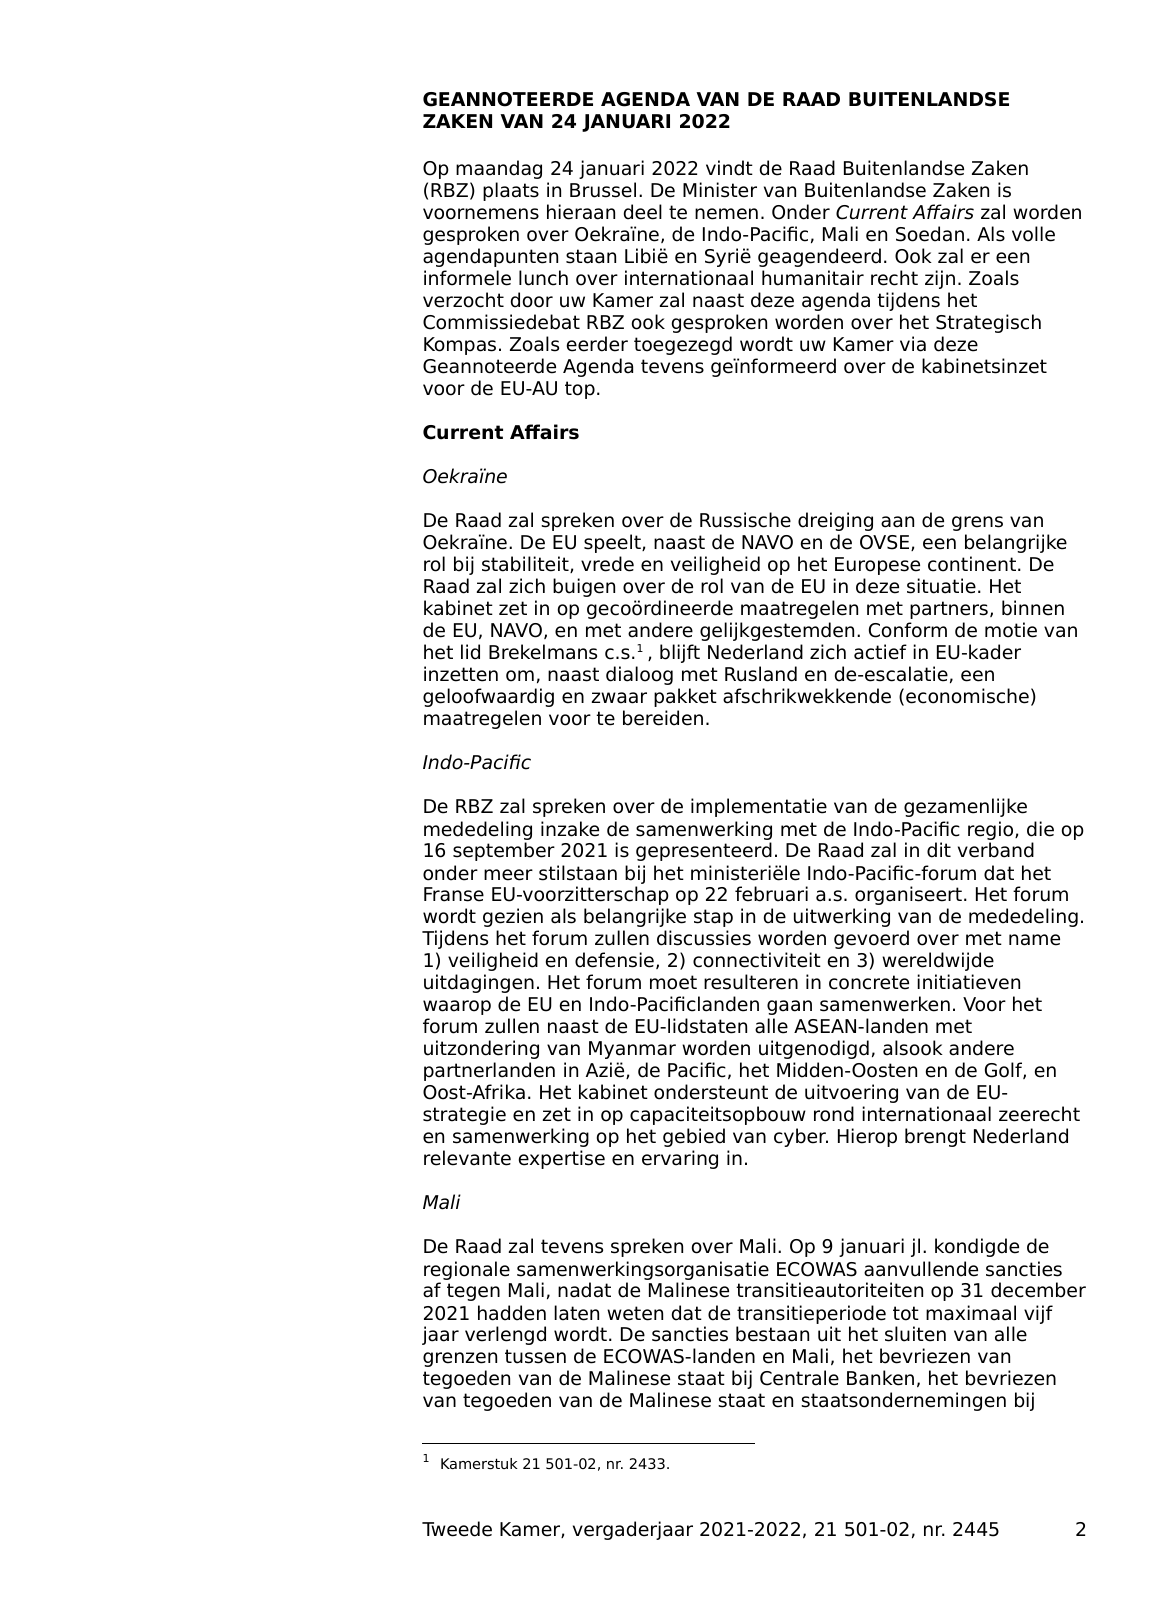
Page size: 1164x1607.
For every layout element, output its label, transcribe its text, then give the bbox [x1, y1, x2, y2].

subtitle Indo-Pacific [422, 752, 1087, 774]
text De Raad zal spreken over de Russische dreiging aan de grens van Oekraïne. De EU speelt, naast de NAVO en de OVSE, een belangrijke rol bij stabiliteit, vrede en veiligheid op het Europese continent. De Raad zal zich buigen over de rol van de EU in deze situatie. Het kabinet zet in op gecoördineerde maatregelen met partners, binnen de EU, NAVO, en met andere gelijkgestemden. Conform de motie van het lid Brekelmans c.s., blijft Nederland zich actief in EU-kader inzetten om, naast dialoog met Rusland en de-escalatie, een geloofwaardig en zwaar pakket afschrikwekkende (economische) maatregelen voor te bereiden. [422, 510, 1087, 730]
text Op maandag 24 januari 2022 vindt de Raad Buitenlandse Zaken (RBZ) plaats in Brussel. De Minister van Buitenlandse Zaken is voornemens hieraan deel te nemen. Onder Current Affairs zal worden gesproken over Oekraïne, de Indo-Pacific, Mali en Soedan. Als volle agendapunten staan Libië en Syrië geagendeerd. Ook zal er een informele lunch over internationaal humanitair recht zijn. Zoals verzocht door uw Kamer zal naast deze agenda tijdens het Commissiedebat RBZ ook gesproken worden over het Strategisch Kompas. Zoals eerder toegezegd wordt uw Kamer via deze Geannoteerde Agenda tevens geïnformeerd over de kabinetsinzet voor de EU-AU top. [422, 158, 1087, 400]
subtitle Oekraïne [422, 466, 1087, 488]
text Kamerstuk 21 501-02, nr. 2433. [422, 1452, 1087, 1474]
subtitle Mali [422, 1192, 1087, 1214]
text De RBZ zal spreken over de implementatie van de gezamenlijke mededeling inzake de samenwerking met de Indo-Pacific regio, die op 16 september 2021 is gepresenteerd. De Raad zal in dit verband onder meer stilstaan bij het ministeriële Indo-Pacific-forum dat het Franse EU-voorzitterschap op 22 februari a.s. organiseert. Het forum wordt gezien als belangrijke stap in de uitwerking van de mededeling. Tijdens het forum zullen discussies worden gevoerd over met name 1) veiligheid en defensie, 2) connectiviteit en 3) wereldwijde uitdagingen. Het forum moet resulteren in concrete initiatieven waarop de EU en Indo-Pacificlanden gaan samenwerken. Voor het forum zullen naast de EU-lidstaten alle ASEAN-landen met uitzondering van Myanmar worden uitgenodigd, alsook andere partnerlanden in Azië, de Pacific, het Midden-Oosten en de Golf, en Oost-Afrika. Het kabinet ondersteunt de uitvoering van de EU-strategie en zet in op capaciteitsopbouw rond internationaal zeerecht en samenwerking op het gebied van cyber. Hierop brengt Nederland relevante expertise en ervaring in. [422, 796, 1087, 1170]
subtitle GEANNOTEERDE AGENDA VAN DE RAAD BUITENLANDSE ZAKEN VAN 24 JANUARI 2022 [422, 89, 1087, 133]
text De Raad zal tevens spreken over Mali. Op 9 januari jl. kondigde de regionale samenwerkingsorganisatie ECOWAS aanvullende sancties af tegen Mali, nadat de Malinese transitieautoriteiten op 31 december 2021 hadden laten weten dat de transitieperiode tot maximaal vijf jaar verlengd wordt. De sancties bestaan uit het sluiten van alle grenzen tussen de ECOWAS-landen en Mali, het bevriezen van tegoeden van de Malinese staat bij Centrale Banken, het bevriezen van tegoeden van de Malinese staat en staatsondernemingen bij [422, 1236, 1087, 1412]
subtitle Current Affairs [422, 422, 1087, 444]
